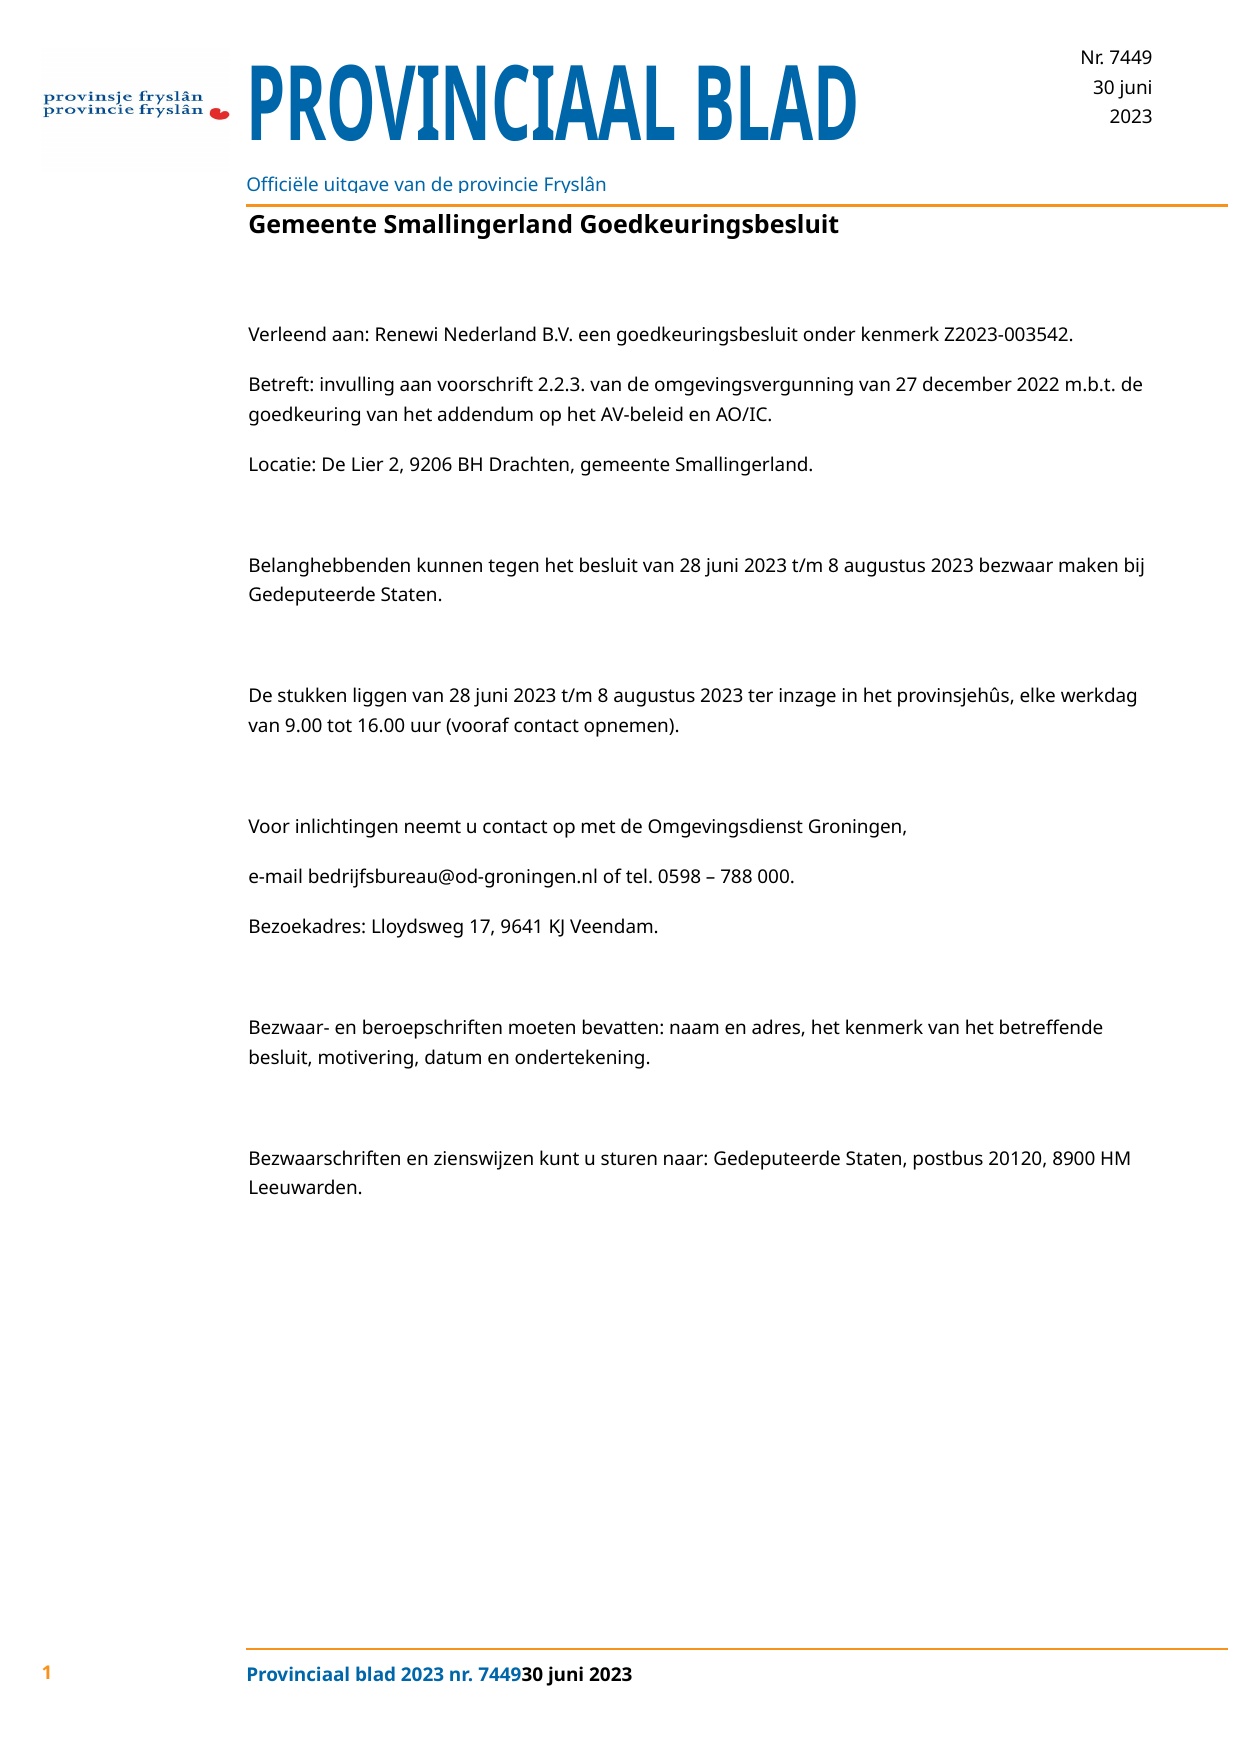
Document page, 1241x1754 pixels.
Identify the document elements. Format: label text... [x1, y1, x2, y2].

text Voor inlichtingen neemt u contact op met de Omgevingsdienst Groningen, [248, 813, 1152, 838]
text Bezwaarschriften en zienswijzen kunt u sturen naar: Gedeputeerde Staten, postbus 20120, 8900 HM Leeuwarden. [248, 1145, 1152, 1200]
text Verleend aan: Renewi Nederland B.V. een goedkeuringsbesluit onder kenmerk Z2023-003542. [248, 321, 1152, 346]
text De stukken liggen van 28 juni 2023 t/m 8 augustus 2023 ter inzage in het provinsjehûs, elke werkdag van 9.00 tot 16.00 uur (vooraf contact opnemen). [248, 682, 1152, 738]
text Bezoekadres: Lloydsweg 17, 9641 KJ Veendam. [248, 914, 1152, 939]
text Gemeente Smallingerland Goedkeuringsbesluit [248, 207, 1152, 241]
text Bezwaar- en beroepschriften moeten bevatten: naam en adres, het kenmerk van het betreffende besluit, motivering, datum en ondertekening. [248, 1014, 1152, 1070]
text e-mail bedrijfsbureau@od-groningen.nl of tel. 0598 – 788 000. [248, 863, 1152, 889]
picture [41, 47, 231, 172]
text Betreft: invulling aan voorschrift 2.2.3. van de omgevingsvergunning van 27 december 2022 m.b.t. de goedkeuring van het addendum op het AV-beleid en AO/IC. [248, 371, 1152, 426]
text Locatie: De Lier 2, 9206 BH Drachten, gemeente Smallingerland. [248, 451, 1152, 477]
text Belanghebbenden kunnen tegen het besluit van 28 juni 2023 t/m 8 augustus 2023 bezwaar maken bij Gedeputeerde Staten. [248, 552, 1152, 607]
